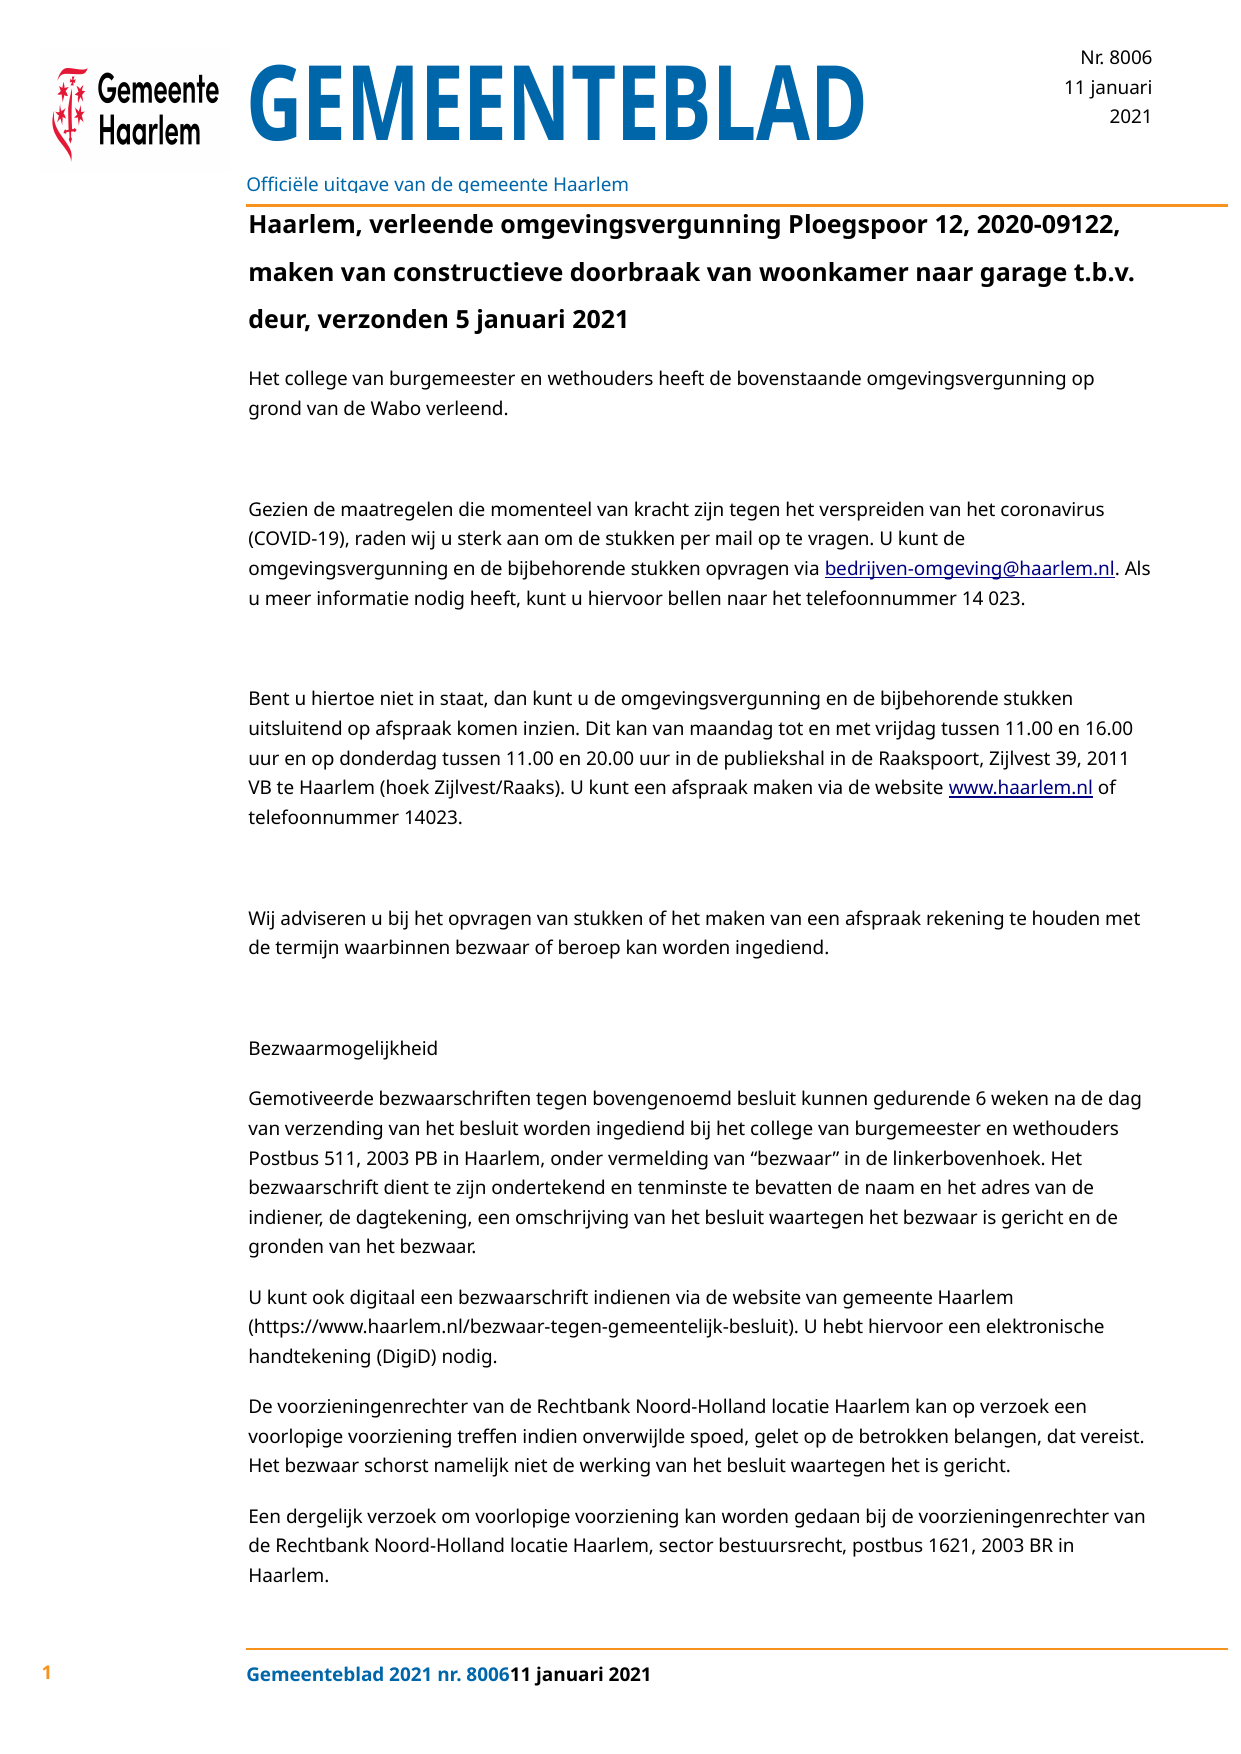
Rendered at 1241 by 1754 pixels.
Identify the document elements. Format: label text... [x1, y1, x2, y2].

text De voorzieningenrechter van de Rechtbank Noord-Holland locatie Haarlem kan op verzoek een voorlopige voorziening treffen indien onverwijlde spoed, gelet op de betrokken belangen, dat vereist. Het bezwaar schorst namelijk niet de werking van het besluit waartegen het is gericht. [248, 1393, 1152, 1478]
text Bent u hiertoe niet in staat, dan kunt u de omgevingsvergunning en de bijbehorende stukken uitsluitend op afspraak komen inzien. Dit kan van maandag tot en met vrijdag tussen 11.00 en 16.00 uur en op donderdag tussen 11.00 en 20.00 uur in de publiekshal in de Raakspoort, Zijlvest 39, 2011 VB te Haarlem (hoek Zijlvest/Raaks). U kunt een afspraak maken via de website www.haarlem.nl of telefoonnummer 14023. [248, 686, 1152, 829]
text Een dergelijk verzoek om voorlopige voorziening kan worden gedaan bij de voorzieningenrechter van de Rechtbank Noord-Holland locatie Haarlem, sector bestuursrecht, postbus 1621, 2003 BR in Haarlem. [248, 1503, 1152, 1588]
picture [41, 47, 231, 172]
text Bezwaarmogelijkheid [248, 1035, 1152, 1061]
text U kunt ook digitaal een bezwaarschrift indienen via de website van gemeente Haarlem (https://www.haarlem.nl/bezwaar-tegen-gemeentelijk-besluit). U hebt hiervoor een elektronische handtekening (DigiD) nodig. [248, 1284, 1152, 1369]
text Gezien de maatregelen die momenteel van kracht zijn tegen het verspreiden van het coronavirus (COVID-19), raden wij u sterk aan om de stukken per mail op te vragen. U kunt de omgevingsvergunning en de bijbehorende stukken opvragen via bedrijven-omgeving@haarlem.nl. Als u meer informatie nodig heeft, kunt u hiervoor bellen naar het telefoonnummer 14 023. [248, 496, 1152, 610]
text Gemotiveerde bezwaarschriften tegen bovengenoemd besluit kunnen gedurende 6 weken na de dag van verzending van het besluit worden ingediend bij het college van burgemeester en wethouders Postbus 511, 2003 PB in Haarlem, onder vermelding van “bezwaar” in de linkerbovenhoek. Het bezwaarschrift dient te zijn ondertekend en tenminste te bevatten de naam en het adres van de indiener, de dagtekening, een omschrijving van het besluit waartegen het bezwaar is gericht en de gronden van het bezwaar. [248, 1086, 1152, 1259]
text Wij adviseren u bij het opvragen van stukken of het maken van een afspraak rekening te houden met de termijn waarbinnen bezwaar of beroep kan worden ingediend. [248, 905, 1152, 960]
text Het college van burgemeester en wethouders heeft de bovenstaande omgevingsvergunning op grond van de Wabo verleend. [248, 366, 1152, 421]
text Haarlem, verleende omgevingsvergunning Ploegspoor 12, 2020-09122, maken van constructieve doorbraak van woonkamer naar garage t.b.v. deur, verzonden 5 januari 2021 [248, 207, 1152, 336]
